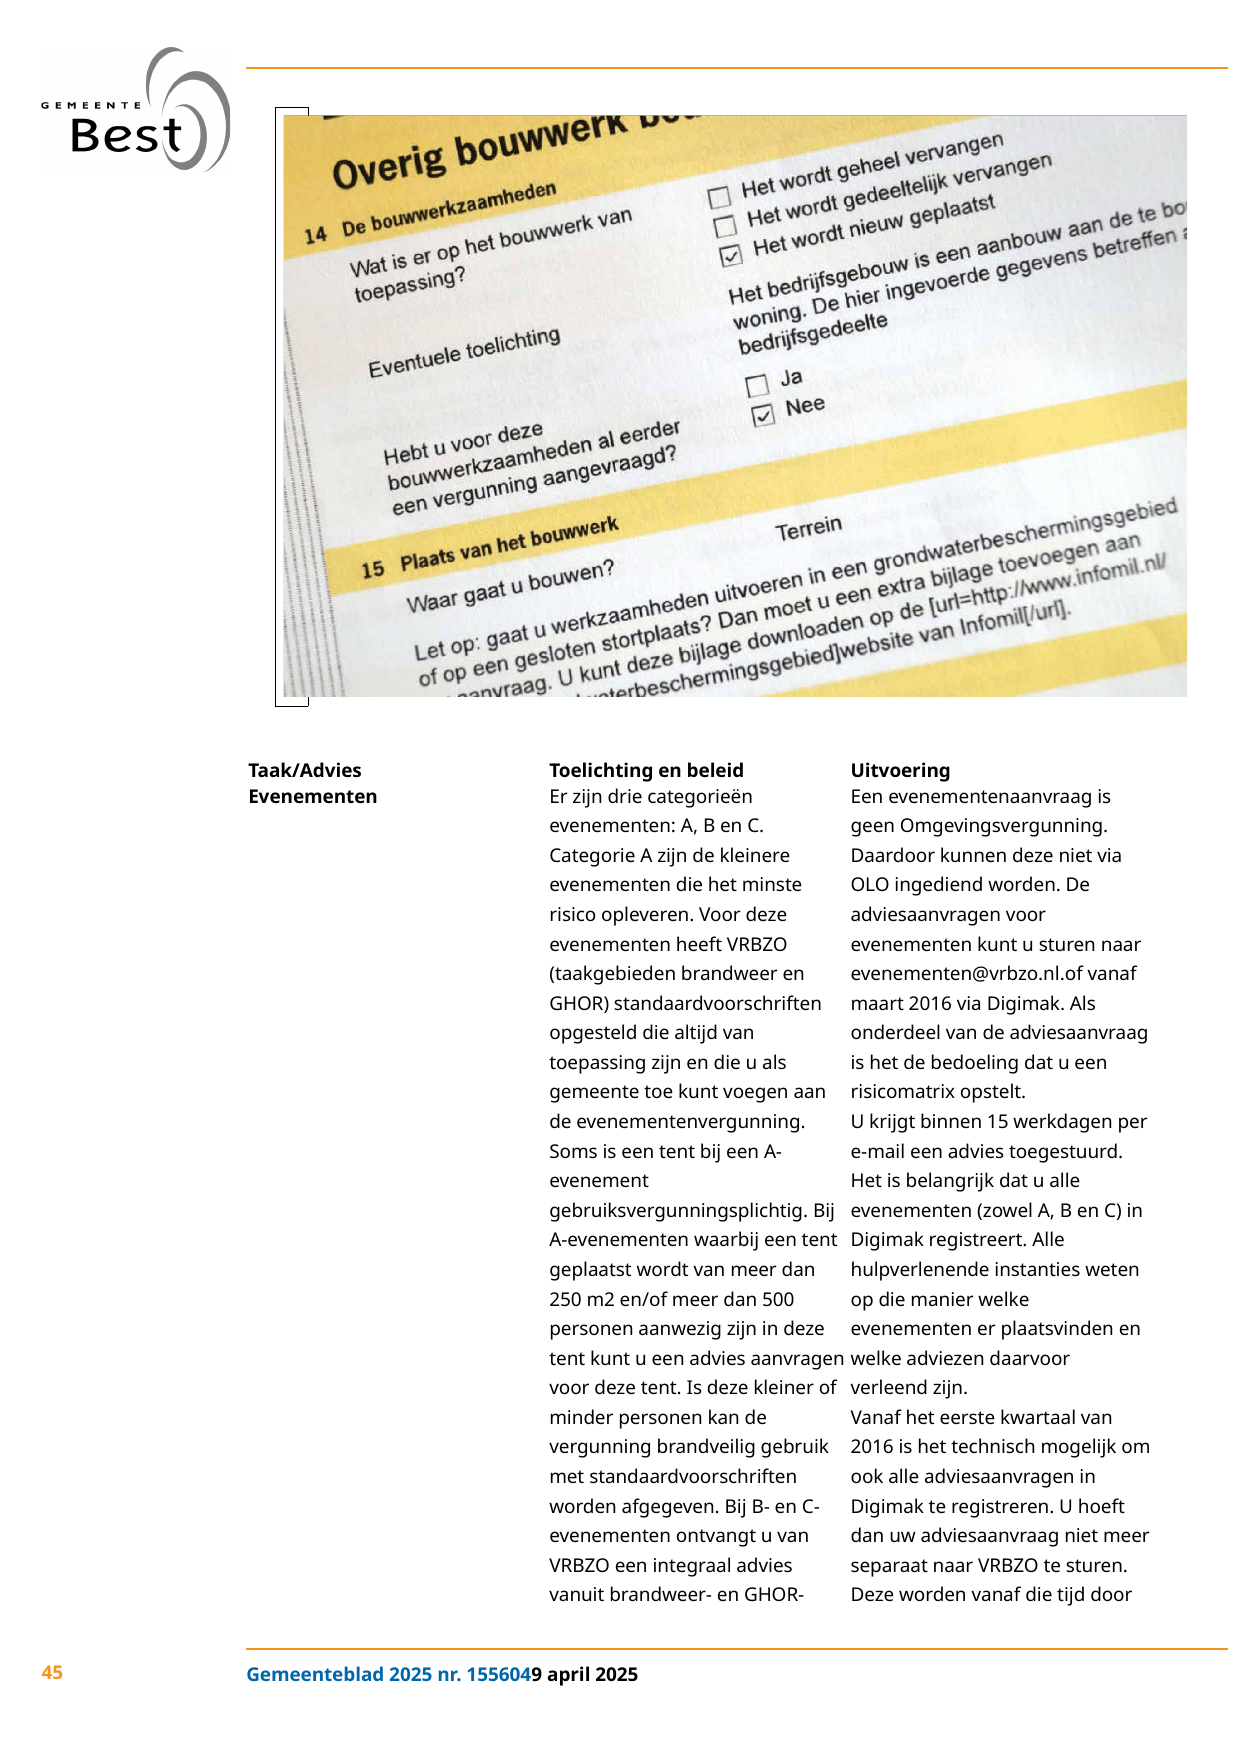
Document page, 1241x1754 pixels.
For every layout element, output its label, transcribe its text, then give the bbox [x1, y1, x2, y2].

table_cell Er zijn drie categorieën evenementen: A, B en C. Categorie A zijn de kleinere evenementen die het minste risico opleveren. Voor deze evenementen heeft VRBZO (taakgebieden brandweer en GHOR) standaardvoorschriften opgesteld die altijd van toepassing zijn en die u als gemeente toe kunt voegen aan de evenementenvergunning. Soms is een tent bij een A-evenement gebruiksvergunningsplichtig. Bij A-evenementen waarbij een tent geplaatst wordt van meer dan 250 m2 en/of meer dan 500 personen aanwezig zijn in deze tent kunt u een advies aanvragen voor deze tent. Is deze kleiner of minder personen kan de vergunning brandveilig gebruik met standaardvoorschriften worden afgegeven. Bij B- en C-evenementen ontvangt u van VRBZO een integraal advies vanuit brandweer- en GHOR- [549, 783, 850, 1607]
table_header Uitvoering [850, 757, 1152, 783]
table_cell Evenementen [248, 783, 549, 1607]
picture [41, 47, 231, 172]
table_header Taak/Advies [248, 757, 549, 783]
picture [283, 115, 1188, 697]
table_header Toelichting en beleid [549, 757, 850, 783]
table_cell Een evenementenaanvraag is geen Omgevingsvergunning. Daardoor kunnen deze niet via OLO ingediend worden. De adviesaanvragen voor evenementen kunt u sturen naar evenementen@vrbzo.nl.of vanaf maart 2016 via Digimak. Als onderdeel van de adviesaanvraag is het de bedoeling dat u een risicomatrix opstelt. U krijgt binnen 15 werkdagen per e-mail een advies toegestuurd. Het is belangrijk dat u alle evenementen (zowel A, B en C) in Digimak registreert. Alle hulpverlenende instanties weten op die manier welke evenementen er plaatsvinden en welke adviezen daarvoor verleend zijn. Vanaf het eerste kwartaal van 2016 is het technisch mogelijk om ook alle adviesaanvragen in Digimak te registreren. U hoeft dan uw adviesaanvraag niet meer separaat naar VRBZO te sturen. Deze worden vanaf die tijd door [850, 783, 1152, 1607]
